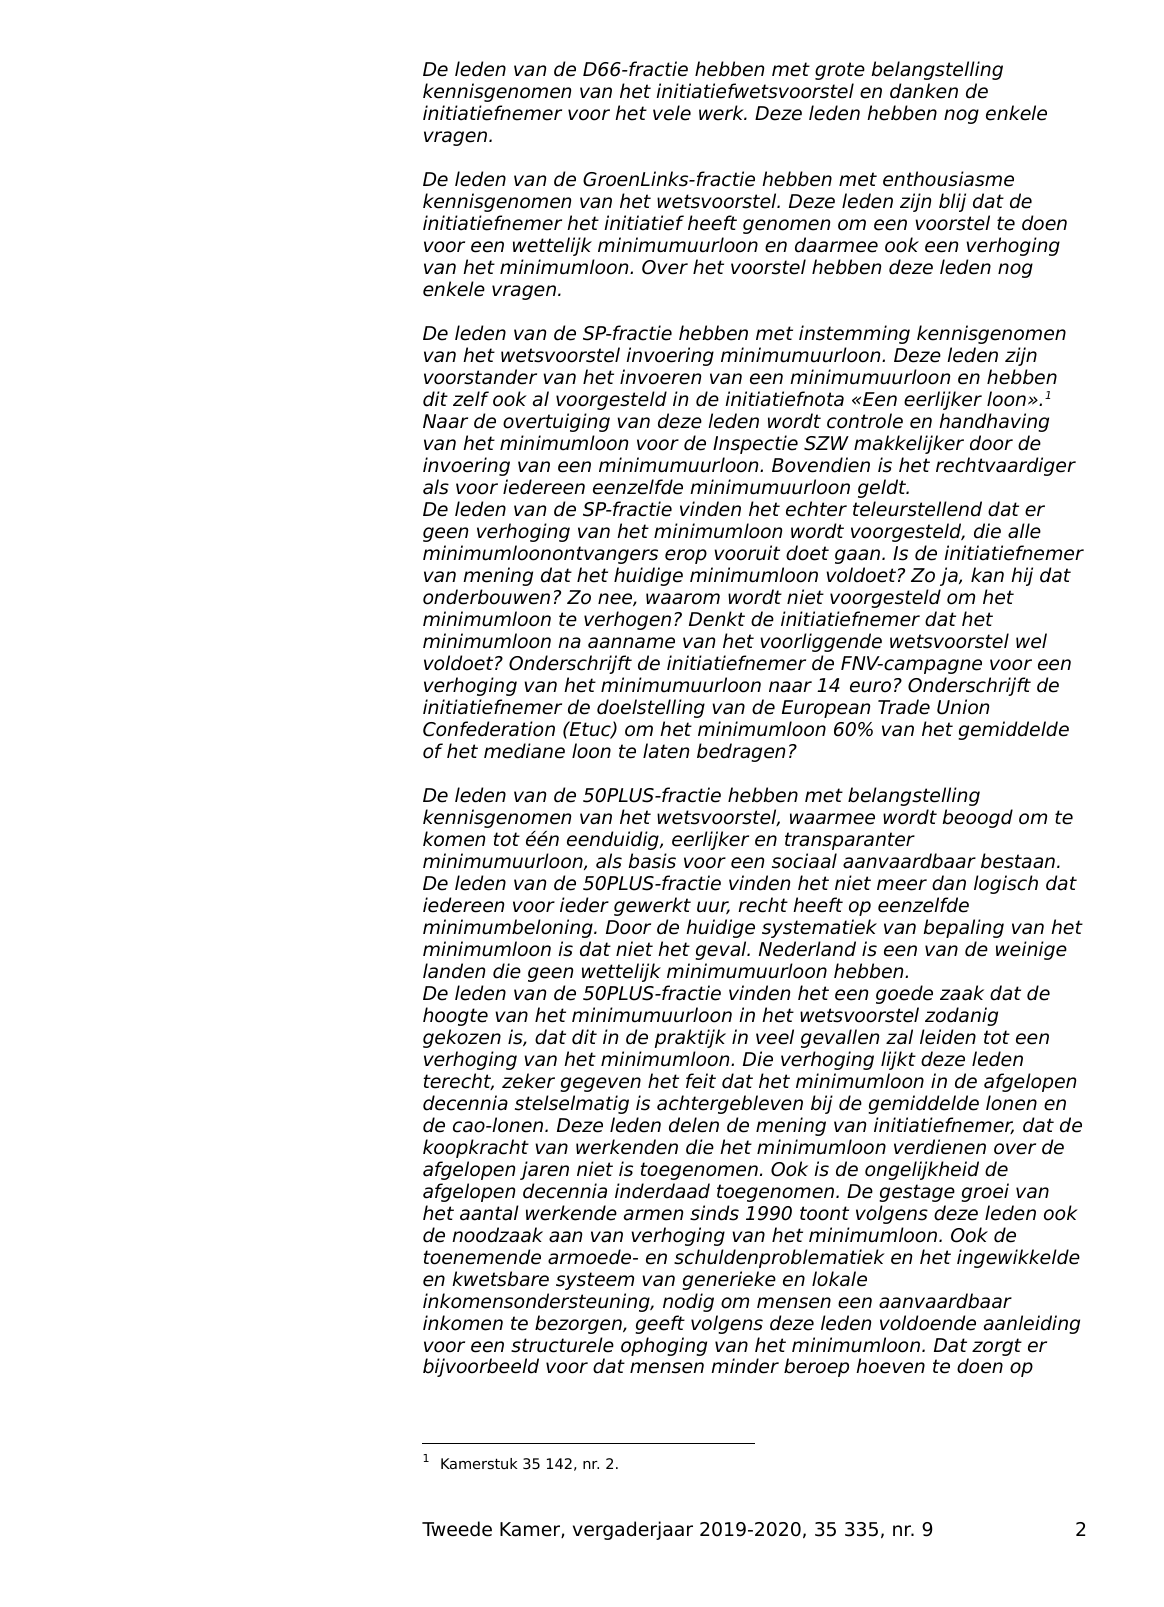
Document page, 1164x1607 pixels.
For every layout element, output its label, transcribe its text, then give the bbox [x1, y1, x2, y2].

text De leden van de SP-fractie hebben met instemming kennisgenomen van het wetsvoorstel invoering minimumuurloon. Deze leden zijn voorstander van het invoeren van een minimumuurloon en hebben dit zelf ook al voorgesteld in de initiatiefnota «Een eerlijker loon». Naar de overtuiging van deze leden wordt controle en handhaving van het minimumloon voor de Inspectie SZW makkelijker door de invoering van een minimumuurloon. Bovendien is het rechtvaardiger als voor iedereen eenzelfde minimumuurloon geldt. [422, 323, 1087, 499]
text De leden van de 50PLUS-fractie vinden het niet meer dan logisch dat iedereen voor ieder gewerkt uur, recht heeft op eenzelfde minimumbeloning. Door de huidige systematiek van bepaling van het minimumloon is dat niet het geval. Nederland is een van de weinige landen die geen wettelijk minimumuurloon hebben. [422, 873, 1087, 983]
text De leden van de 50PLUS-fractie hebben met belangstelling kennisgenomen van het wetsvoorstel, waarmee wordt beoogd om te komen tot één eenduidig, eerlijker en transparanter minimumuurloon, als basis voor een sociaal aanvaardbaar bestaan. [422, 785, 1087, 873]
text De leden van de 50PLUS-fractie vinden het een goede zaak dat de hoogte van het minimumuurloon in het wetsvoorstel zodanig gekozen is, dat dit in de praktijk in veel gevallen zal leiden tot een verhoging van het minimumloon. Die verhoging lijkt deze leden terecht, zeker gegeven het feit dat het minimumloon in de afgelopen decennia stelselmatig is achtergebleven bij de gemiddelde lonen en de cao-lonen. Deze leden delen de mening van initiatiefnemer, dat de koopkracht van werkenden die het minimumloon verdienen over de afgelopen jaren niet is toegenomen. Ook is de ongelijkheid de afgelopen decennia inderdaad toegenomen. De gestage groei van het aantal werkende armen sinds 1990 toont volgens deze leden ook de noodzaak aan van verhoging van het minimumloon. Ook de toenemende armoede- en schuldenproblematiek en het ingewikkelde en kwetsbare systeem van generieke en lokale inkomensondersteuning, nodig om mensen een aanvaardbaar inkomen te bezorgen, geeft volgens deze leden voldoende aanleiding voor een structurele ophoging van het minimumloon. Dat zorgt er bijvoorbeeld voor dat mensen minder beroep hoeven te doen op [422, 983, 1087, 1378]
text Kamerstuk 35 142, nr. 2. [422, 1452, 1087, 1474]
text De leden van de SP-fractie vinden het echter teleurstellend dat er geen verhoging van het minimumloon wordt voorgesteld, die alle minimumloonontvangers erop vooruit doet gaan. Is de initiatiefnemer van mening dat het huidige minimumloon voldoet? Zo ja, kan hij dat onderbouwen? Zo nee, waarom wordt niet voorgesteld om het minimumloon te verhogen? Denkt de initiatiefnemer dat het minimumloon na aanname van het voorliggende wetsvoorstel wel voldoet? Onderschrijft de initiatiefnemer de FNV-campagne voor een verhoging van het minimumuurloon naar 14 euro? Onderschrijft de initiatiefnemer de doelstelling van de European Trade Union Confederation (Etuc) om het minimumloon 60% van het gemiddelde of het mediane loon te laten bedragen? [422, 499, 1087, 763]
text De leden van de D66-fractie hebben met grote belangstelling kennisgenomen van het initiatiefwetsvoorstel en danken de initiatiefnemer voor het vele werk. Deze leden hebben nog enkele vragen. [422, 59, 1087, 147]
text De leden van de GroenLinks-fractie hebben met enthousiasme kennisgenomen van het wetsvoorstel. Deze leden zijn blij dat de initiatiefnemer het initiatief heeft genomen om een voorstel te doen voor een wettelijk minimumuurloon en daarmee ook een verhoging van het minimumloon. Over het voorstel hebben deze leden nog enkele vragen. [422, 169, 1087, 301]
